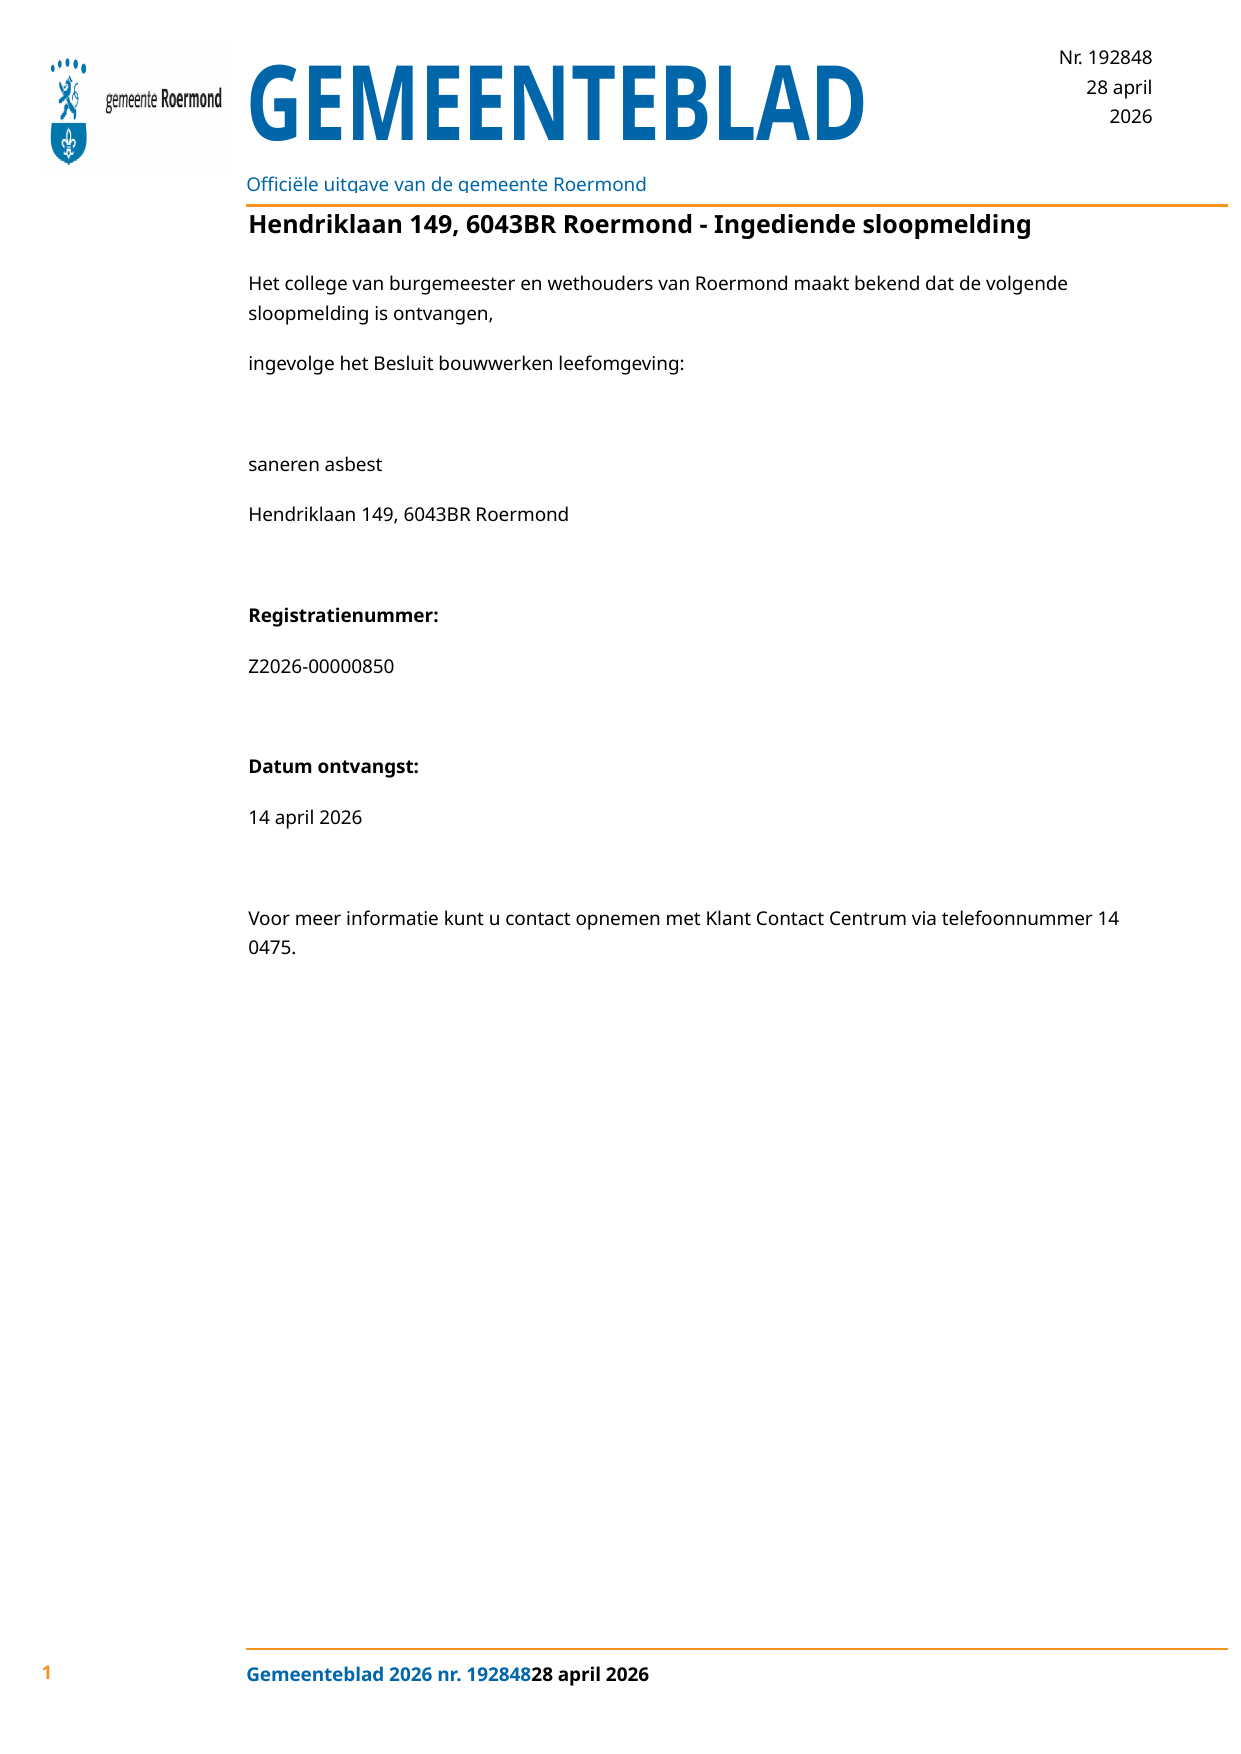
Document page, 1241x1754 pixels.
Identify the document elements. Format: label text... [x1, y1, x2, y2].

text 14 april 2026 [248, 804, 1152, 830]
text Hendriklaan 149, 6043BR Roermond - Ingediende sloopmelding [248, 207, 1152, 241]
text saneren asbest [248, 451, 1152, 477]
text Datum ontvangst: [248, 754, 1152, 779]
text Het college van burgemeester en wethouders van Roermond maakt bekend dat de volgende sloopmelding is ontvangen, [248, 270, 1152, 326]
text Voor meer informatie kunt u contact opnemen met Klant Contact Centrum via telefoonnummer 14 0475. [248, 905, 1152, 960]
picture [41, 47, 231, 172]
text Hendriklaan 149, 6043BR Roermond [248, 502, 1152, 527]
text Registratienummer: [248, 602, 1152, 628]
text ingevolge het Besluit bouwwerken leefomgeving: [248, 350, 1152, 376]
text Z2026-00000850 [248, 653, 1152, 678]
